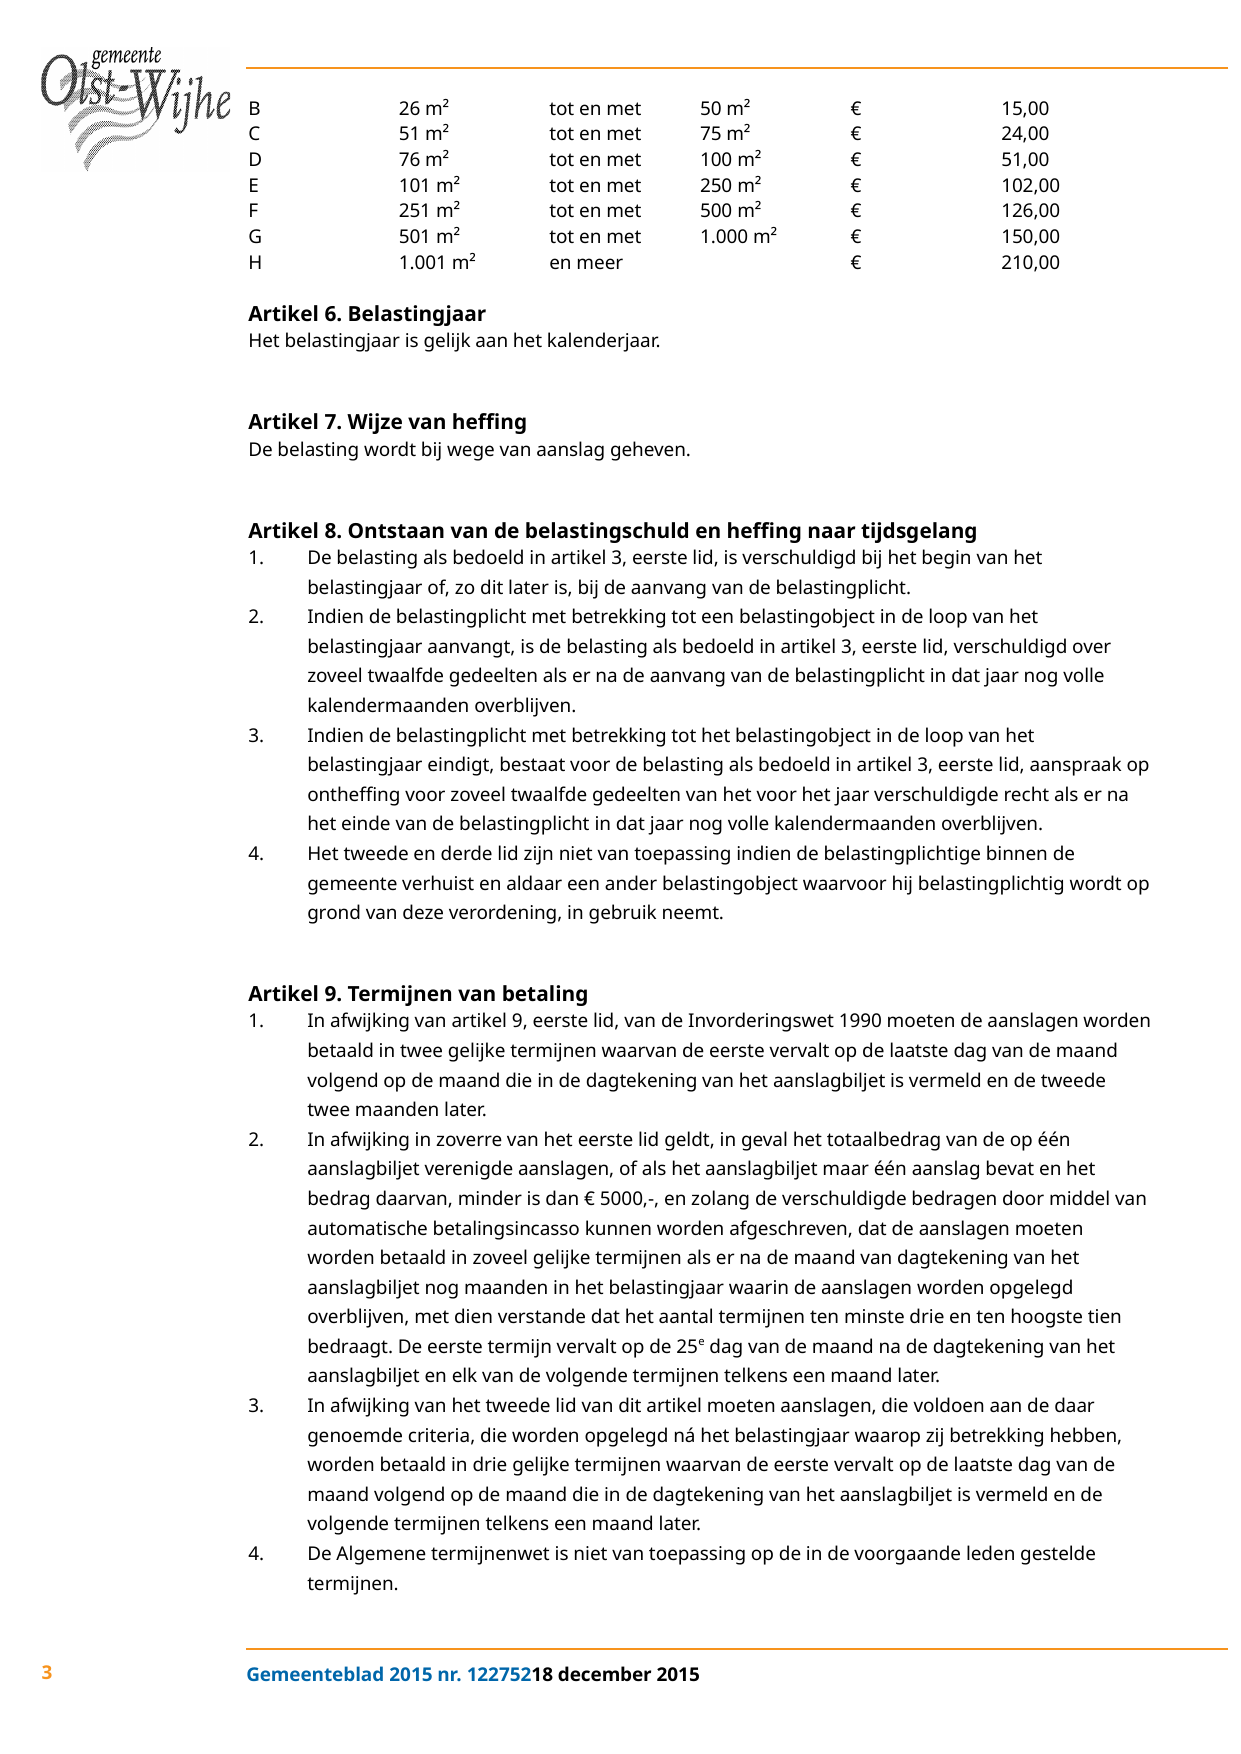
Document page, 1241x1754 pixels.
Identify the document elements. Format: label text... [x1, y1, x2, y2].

list De Algemene termijnenwet is niet van toepassing op de in de voorgaande leden gestelde [248, 1540, 1152, 1566]
table_cell 102,00 [1001, 172, 1152, 198]
text De belasting wordt bij wege van aanslag geheven. [248, 436, 1152, 462]
table_cell G [248, 224, 398, 249]
list In afwijking in zoverre van het eerste lid geldt, in geval het totaalbedrag van de op één aanslagbiljet verenigde aanslagen, of als het aanslagbiljet maar één aanslag bevat en het bedrag daarvan, minder is dan € 5000,-, en zolang de verschuldigde bedragen door middel van automatische betalingsincasso kunnen worden afgeschreven, dat de aanslagen moeten worden betaald in zoveel gelijke termijnen als er na de maand van dagtekening van het aanslagbiljet nog maanden in het belastingjaar waarin de aanslagen worden opgelegd overblijven, met dien verstande dat het aantal termijnen ten minste drie en ten hoogste tien bedraagt. De eerste termijn vervalt op de 25e dag van de maand na de dagtekening van het aanslagbiljet en elk van de volgende termijnen telkens een maand later. [248, 1126, 1152, 1388]
picture [41, 47, 231, 172]
table_cell tot en met [549, 95, 700, 121]
table_cell E [248, 172, 398, 198]
table_cell en meer [549, 249, 700, 275]
table_cell tot en met [549, 172, 700, 198]
table_cell 101 m² [399, 172, 549, 198]
table_cell 15,00 [1001, 95, 1152, 121]
table_cell 126,00 [1001, 198, 1152, 223]
table_cell € [850, 121, 1001, 146]
table_cell 150,00 [1001, 224, 1152, 249]
table_cell tot en met [549, 224, 700, 249]
table_cell 26 m² [399, 95, 549, 121]
table_cell 500 m² [700, 198, 850, 223]
table_cell 75 m² [700, 121, 850, 146]
table_cell F [248, 198, 398, 223]
table_cell 100 m² [700, 146, 850, 172]
list Het tweede en derde lid zijn niet van toepassing indien de belastingplichtige binnen de gemeente verhuist en aldaar een ander belastingobject waarvoor hij belastingplichtig wordt op grond van deze verordening, in gebruik neemt. [248, 840, 1152, 925]
table_cell tot en met [549, 146, 700, 172]
text Artikel 6. Belastingjaar [248, 299, 1152, 327]
table_cell 250 m² [700, 172, 850, 198]
table_cell 251 m² [399, 198, 549, 223]
list Indien de belastingplicht met betrekking tot een belastingobject in de loop van het belastingjaar aanvangt, is de belasting als bedoeld in artikel 3, eerste lid, verschuldigd over zoveel twaalfde gedeelten als er na de aanvang van de belastingplicht in dat jaar nog volle kalendermaanden overblijven. [248, 603, 1152, 718]
table_cell tot en met [549, 198, 700, 223]
table_cell 1.001 m² [399, 249, 549, 275]
table_cell € [850, 224, 1001, 249]
table_cell 50 m² [700, 95, 850, 121]
table_cell 76 m² [399, 146, 549, 172]
table_cell D [248, 146, 398, 172]
table_cell tot en met [549, 121, 700, 146]
list In afwijking van artikel 9, eerste lid, van de Invorderingswet 1990 moeten de aanslagen worden betaald in twee gelijke termijnen waarvan de eerste vervalt op de laatste dag van de maand volgend op de maand die in de dagtekening van het aanslagbiljet is vermeld en de tweede twee maanden later. [248, 1008, 1152, 1122]
table_cell B [248, 95, 398, 121]
text Het belastingjaar is gelijk aan het kalenderjaar. [248, 327, 1152, 353]
table_cell 24,00 [1001, 121, 1152, 146]
table_cell € [850, 172, 1001, 198]
list Indien de belastingplicht met betrekking tot het belastingobject in de loop van het belastingjaar eindigt, bestaat voor de belasting als bedoeld in artikel 3, eerste lid, aanspraak op ontheffing voor zoveel twaalfde gedeelten van het voor het jaar verschuldigde recht als er na het einde van de belastingplicht in dat jaar nog volle kalendermaanden overblijven. [248, 722, 1152, 836]
list De belasting als bedoeld in artikel 3, eerste lid, is verschuldigd bij het begin van het belastingjaar of, zo dit later is, bij de aanvang van de belastingplicht. [248, 544, 1152, 599]
table_cell H [248, 249, 398, 275]
table_cell 51 m² [399, 121, 549, 146]
table_cell 1.000 m² [700, 224, 850, 249]
text Artikel 7. Wijze van heffing [248, 407, 1152, 436]
table_cell € [850, 198, 1001, 223]
table_cell € [850, 146, 1001, 172]
list In afwijking van het tweede lid van dit artikel moeten aanslagen, die voldoen aan de daar genoemde criteria, die worden opgelegd ná het belastingjaar waarop zij betrekking hebben, worden betaald in drie gelijke termijnen waarvan de eerste vervalt op de laatste dag van de maand volgend op de maand die in de dagtekening van het aanslagbiljet is vermeld en de volgende termijnen telkens een maand later. [248, 1392, 1152, 1536]
table_cell € [850, 95, 1001, 121]
table_cell 51,00 [1001, 146, 1152, 172]
text Artikel 9. Termijnen van betaling [248, 979, 1152, 1008]
table_cell € [850, 249, 1001, 275]
text Artikel 8. Ontstaan van de belastingschuld en heffing naar tijdsgelang [248, 516, 1152, 544]
list termijnen. [248, 1570, 1152, 1596]
table_cell [700, 249, 850, 275]
table_cell 210,00 [1001, 249, 1152, 275]
table_cell 501 m² [399, 224, 549, 249]
table_cell C [248, 121, 398, 146]
